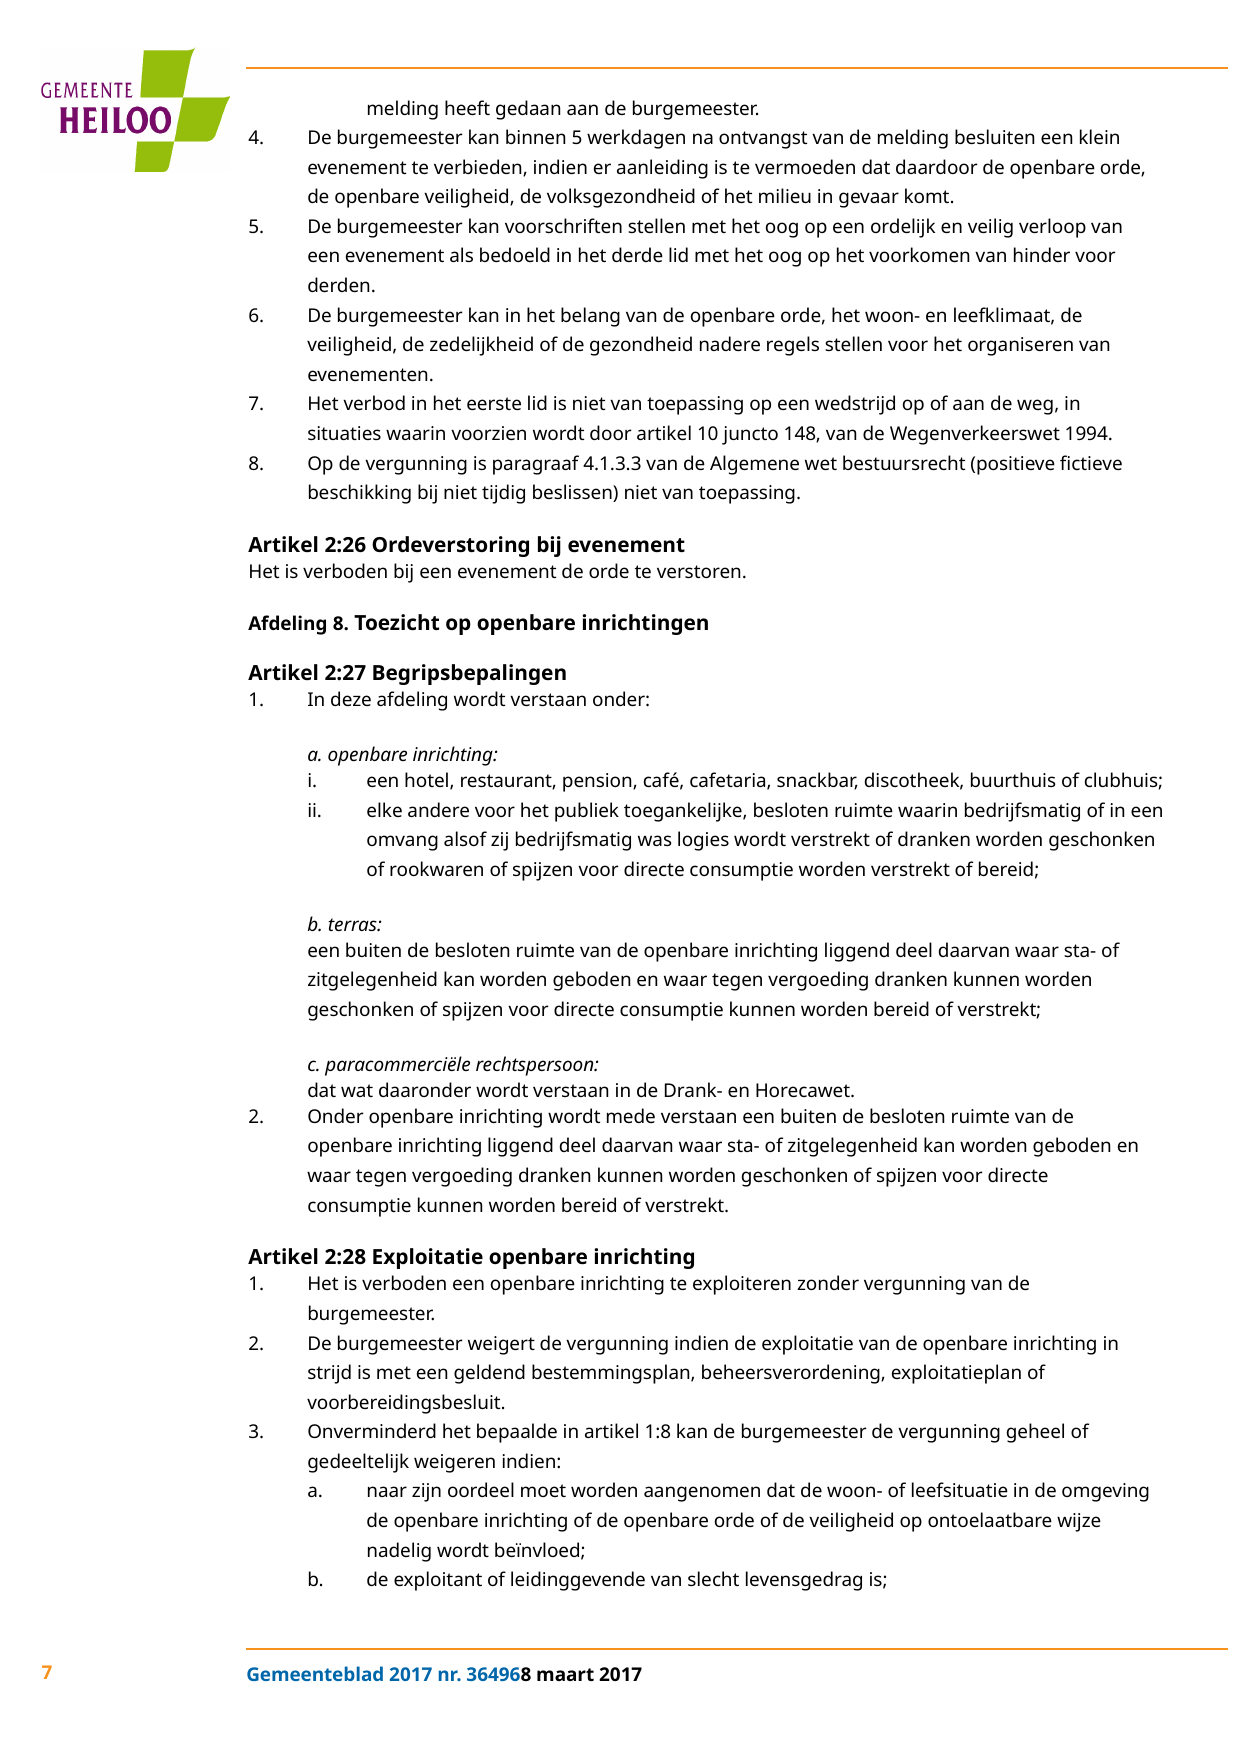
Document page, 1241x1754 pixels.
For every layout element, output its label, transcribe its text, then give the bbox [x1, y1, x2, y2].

text Artikel 2:28 Exploitatie openbare inrichting [248, 1242, 1152, 1271]
list De burgemeester weigert de vergunning indien de exploitatie van de openbare inrichting in strijd is met een geldend bestemmingsplan, beheersverordening, exploitatieplan of voorbereidingsbesluit. [248, 1330, 1152, 1415]
list De burgemeester kan in het belang van de openbare orde, het woon- en leefklimaat, de veiligheid, de zedelijkheid of de gezondheid nadere regels stellen voor het organiseren van evenementen. [248, 302, 1152, 387]
text Afdeling 8. Toezicht op openbare inrichtingen [248, 608, 1152, 637]
text Artikel 2:27 Begripsbepalingen [248, 658, 1152, 686]
list b. terras: [307, 911, 1169, 937]
list c. paracommerciële rechtspersoon: [307, 1052, 1169, 1077]
picture [41, 47, 231, 172]
list een buiten de besloten ruimte van de openbare inrichting liggend deel daarvan waar sta- of zitgelegenheid kan worden geboden en waar tegen vergoeding dranken kunnen worden geschonken of spijzen voor directe consumptie kunnen worden bereid of verstrekt; [307, 937, 1169, 1022]
text Artikel 2:26 Ordeverstoring bij evenement [248, 530, 1152, 558]
list De burgemeester kan binnen 5 werkdagen na ontvangst van de melding besluiten een klein evenement te verbieden, indien er aanleiding is te vermoeden dat daardoor de openbare orde, de openbare veiligheid, de volksgezondheid of het milieu in gevaar komt. [248, 124, 1152, 209]
text Het is verboden bij een evenement de orde te verstoren. [248, 558, 1152, 584]
list De burgemeester kan voorschriften stellen met het oog op een ordelijk en veilig verloop van een evenement als bedoeld in het derde lid met het oog op het voorkomen van hinder voor derden. [248, 213, 1152, 298]
list elke andere voor het publiek toegankelijke, besloten ruimte waarin bedrijfsmatig of in een omvang alsof zij bedrijfsmatig was logies wordt verstrekt of dranken worden geschonken of rookwaren of spijzen voor directe consumptie worden verstrekt of bereid; [307, 797, 1169, 882]
list Het is verboden een openbare inrichting te exploiteren zonder vergunning van de burgemeester. [248, 1271, 1152, 1326]
list Onder openbare inrichting wordt mede verstaan een buiten de besloten ruimte van de openbare inrichting liggend deel daarvan waar sta- of zitgelegenheid kan worden geboden en waar tegen vergoeding dranken kunnen worden geschonken of spijzen voor directe consumptie kunnen worden bereid of verstrekt. [248, 1103, 1152, 1217]
list a. openbare inrichting: [307, 742, 1169, 767]
list In deze afdeling wordt verstaan onder: [248, 686, 1152, 712]
list dat wat daaronder wordt verstaan in de Drank- en Horecawet. [307, 1077, 1169, 1103]
list een hotel, restaurant, pension, café, cafetaria, snackbar, discotheek, buurthuis of clubhuis; [307, 767, 1169, 793]
list naar zijn oordeel moet worden aangenomen dat de woon- of leefsituatie in de omgeving de openbare inrichting of de openbare orde of de veiligheid op ontoelaatbare wijze nadelig wordt beïnvloed; [307, 1478, 1152, 1563]
list Onverminderd het bepaalde in artikel 1:8 kan de burgemeester de vergunning geheel of gedeeltelijk weigeren indien: [248, 1418, 1152, 1474]
list Op de vergunning is paragraaf 4.1.3.3 van de Algemene wet bestuursrecht (positieve fictieve beschikking bij niet tijdig beslissen) niet van toepassing. [248, 450, 1152, 505]
list de exploitant of leidinggevende van slecht levensgedrag is; [307, 1566, 1152, 1592]
list melding heeft gedaan aan de burgemeester. [307, 95, 1152, 121]
list Het verbod in het eerste lid is niet van toepassing op een wedstrijd op of aan de weg, in situaties waarin voorzien wordt door artikel 10 juncto 148, van de Wegenverkeerswet 1994. [248, 391, 1152, 446]
